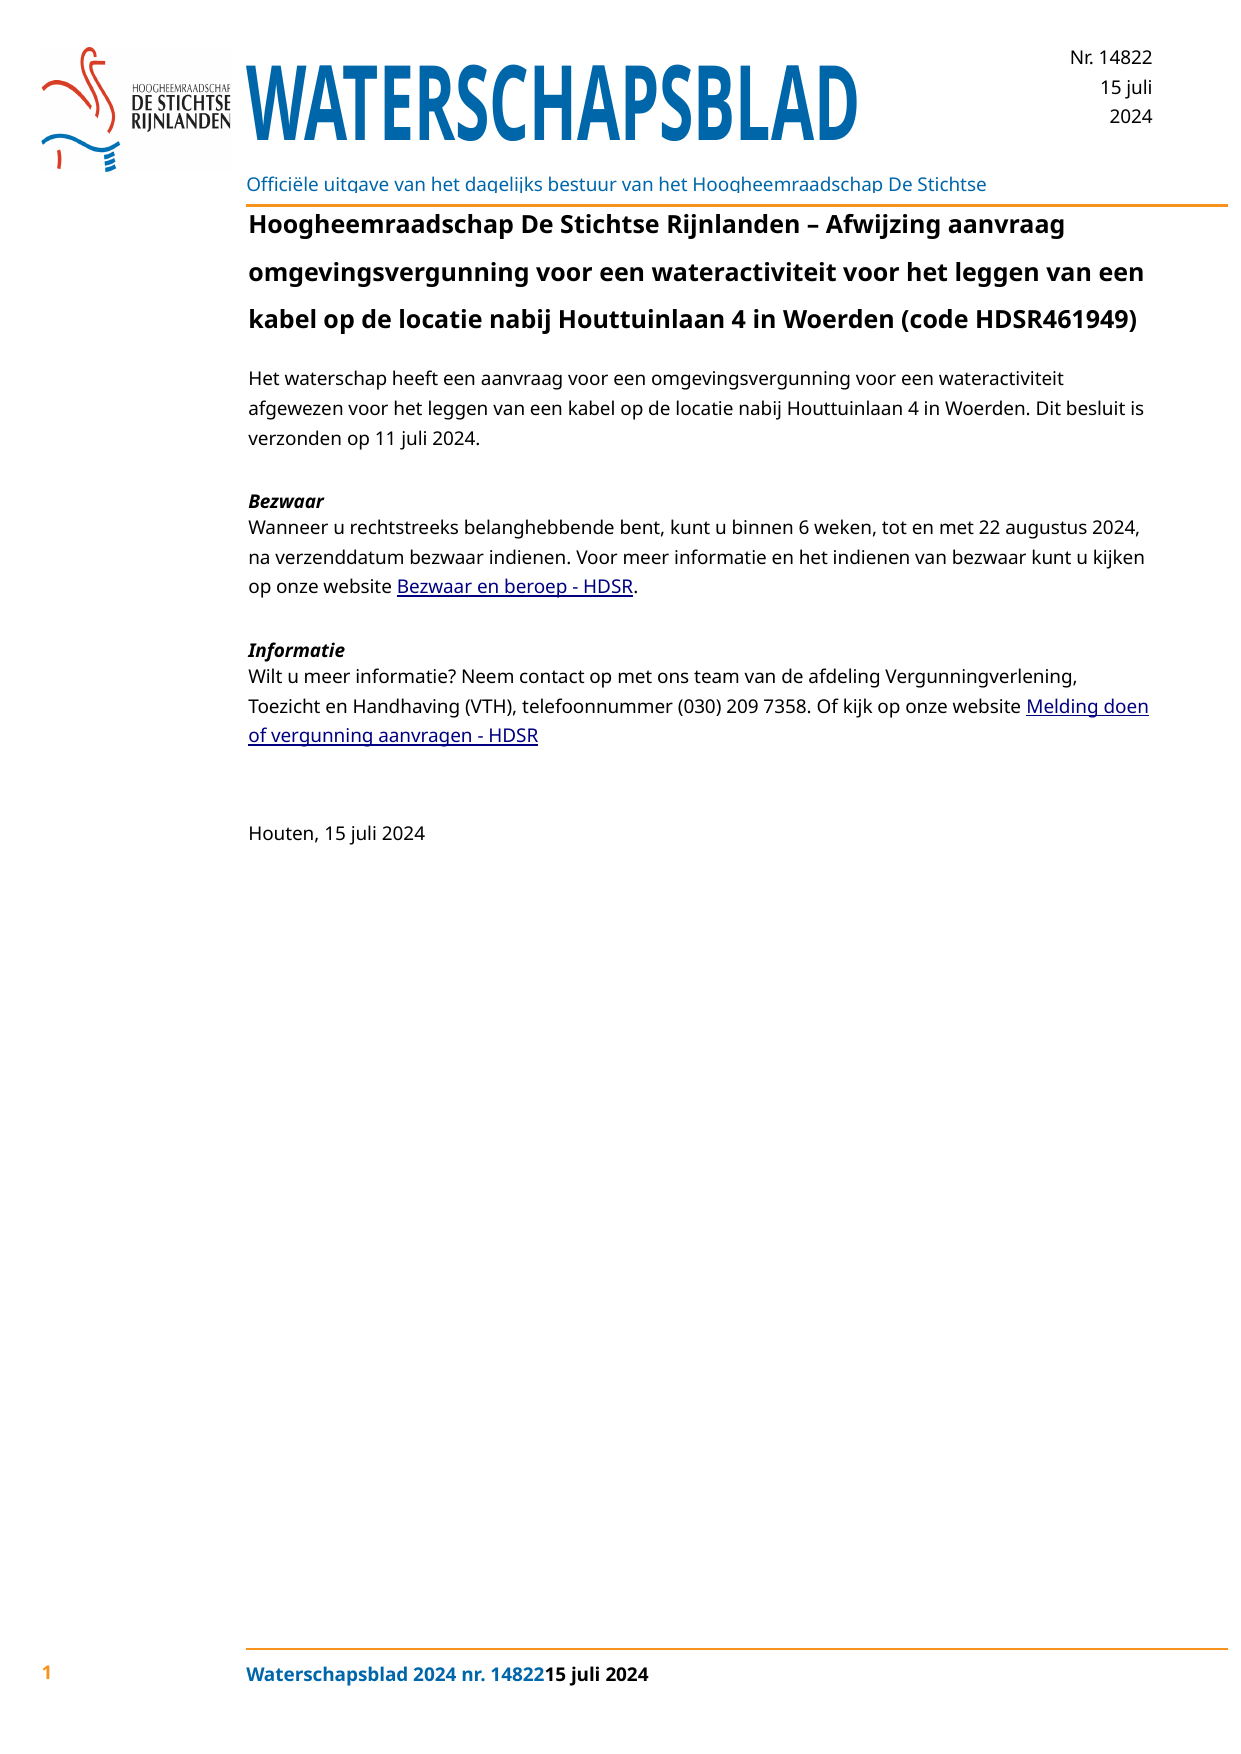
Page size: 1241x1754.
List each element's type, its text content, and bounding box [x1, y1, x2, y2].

text Bezwaar [248, 489, 1152, 514]
text Het waterschap heeft een aanvraag voor een omgevingsvergunning voor een wateractiviteit afgewezen voor het leggen van een kabel op de locatie nabij Houttuinlaan 4 in Woerden. Dit besluit is verzonden op 11 juli 2024. [248, 366, 1152, 450]
text Houten, 15 juli 2024 [248, 821, 1152, 846]
text Hoogheemraadschap De Stichtse Rijnlanden – Afwijzing aanvraag omgevingsvergunning voor een wateractiviteit voor het leggen van een kabel op de locatie nabij Houttuinlaan 4 in Woerden (code HDSR461949) [248, 207, 1152, 336]
text Informatie [248, 637, 1152, 663]
text Wilt u meer informatie? Neem contact op met ons team van de afdeling Vergunningverlening, Toezicht en Handhaving (VTH), telefoonnummer (030) 209 7358. Of kijk op onze website Melding doen of vergunning aanvragen - HDSR [248, 663, 1152, 748]
picture [41, 47, 231, 172]
text Wanneer u rechtstreeks belanghebbende bent, kunt u binnen 6 weken, tot en met 22 augustus 2024, na verzenddatum bezwaar indienen. Voor meer informatie en het indienen van bezwaar kunt u kijken op onze website Bezwaar en beroep - HDSR. [248, 514, 1152, 599]
